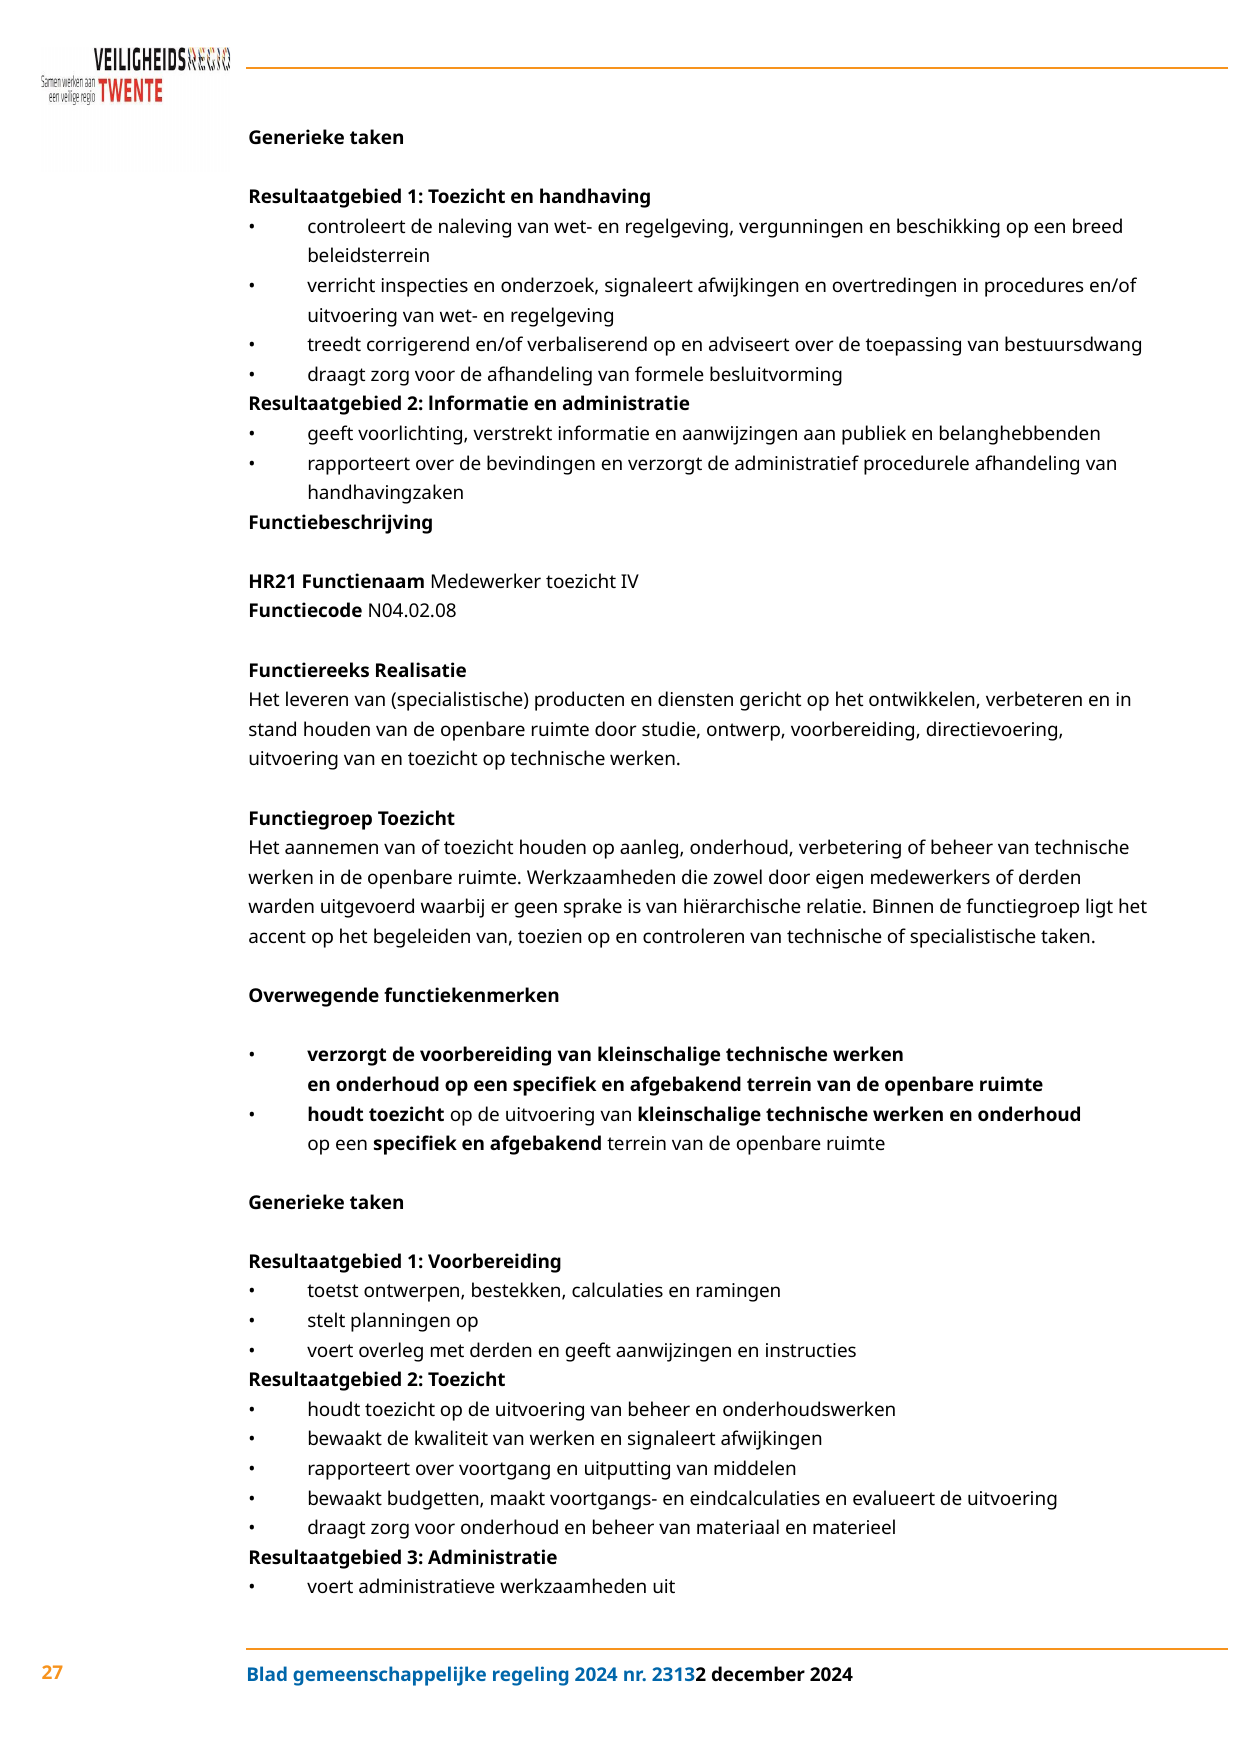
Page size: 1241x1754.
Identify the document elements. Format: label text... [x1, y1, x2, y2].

list bewaakt budgetten, maakt voortgangs- en eindcalculaties en evalueert de uitvoering [248, 1485, 1152, 1510]
text Functiegroep Toezicht [248, 805, 1152, 831]
list geeft voorlichting, verstrekt informatie en aanwijzingen aan publiek en belanghebbenden [248, 420, 1152, 446]
text Resultaatgebied 2: Toezicht [248, 1366, 1152, 1392]
text Functiereeks Realisatie [248, 657, 1152, 683]
list rapporteert over voortgang en uitputting van middelen [248, 1455, 1152, 1481]
list controleert de naleving van wet- en regelgeving, vergunningen en beschikking op een breed beleidsterrein [248, 213, 1152, 268]
list verricht inspecties en onderzoek, signaleert afwijkingen en overtredingen in procedures en/of uitvoering van wet- en regelgeving [248, 272, 1152, 328]
list rapporteert over de bevindingen en verzorgt de administratief procedurele afhandeling van handhavingzaken [248, 450, 1152, 505]
text Resultaatgebied 2: lnformatie en administratie [248, 391, 1152, 416]
list bewaakt de kwaliteit van werken en signaleert afwijkingen [248, 1426, 1152, 1451]
picture [41, 47, 231, 172]
list treedt corrigerend en/of verbaliserend op en adviseert over de toepassing van bestuursdwang [248, 331, 1152, 357]
text Resultaatgebied 3: Administratie [248, 1544, 1152, 1569]
list draagt zorg voor de afhandeling van formele besluitvorming [248, 361, 1152, 387]
text Het aannemen van of toezicht houden op aanleg, onderhoud, verbetering of beheer van technische werken in de openbare ruimte. Werkzaamheden die zowel door eigen medewerkers of derden warden uitgevoerd waarbij er geen sprake is van hiërarchische relatie. Binnen de functiegroep ligt het accent op het begeleiden van, toezien op en controleren van technische of specialistische taken. [248, 834, 1152, 949]
list draagt zorg voor onderhoud en beheer van materiaal en materieel [248, 1514, 1152, 1540]
table_header Overwegende functiekenmerken verzorgt de voorbereiding van kleinschalige technische werken en onderhoud op een specifiek en afgebakend terrein van de openbare ruimte houdt toezicht op de uitvoering van kleinschalige technische werken en onderhoud op een specifiek en afgebakend terrein van de openbare ruimte [248, 983, 1152, 1156]
list houdt toezicht op de uitvoering van beheer en onderhoudswerken [248, 1396, 1152, 1422]
text Generieke taken [248, 1189, 1152, 1214]
text HR21 Functienaam Medewerker toezicht IV [248, 568, 1152, 594]
text Resultaatgebied 1: Toezicht en handhaving [248, 183, 1152, 209]
list voert overleg met derden en geeft aanwijzingen en instructies [248, 1337, 1152, 1362]
text Het leveren van (specialistische) producten en diensten gericht op het ontwikkelen, verbeteren en in stand houden van de openbare ruimte door studie, ontwerp, voorbereiding, directievoering, uitvoering van en toezicht op technische werken. [248, 686, 1152, 771]
list voert administratieve werkzaamheden uit [248, 1573, 1152, 1599]
text Generieke taken [248, 124, 1152, 150]
list stelt planningen op [248, 1307, 1152, 1333]
text Functiecode N04.02.08 [248, 598, 1152, 623]
list toetst ontwerpen, bestekken, calculaties en ramingen [248, 1278, 1152, 1303]
text Functiebeschrijving [248, 509, 1152, 535]
text Resultaatgebied 1: Voorbereiding [248, 1248, 1152, 1274]
